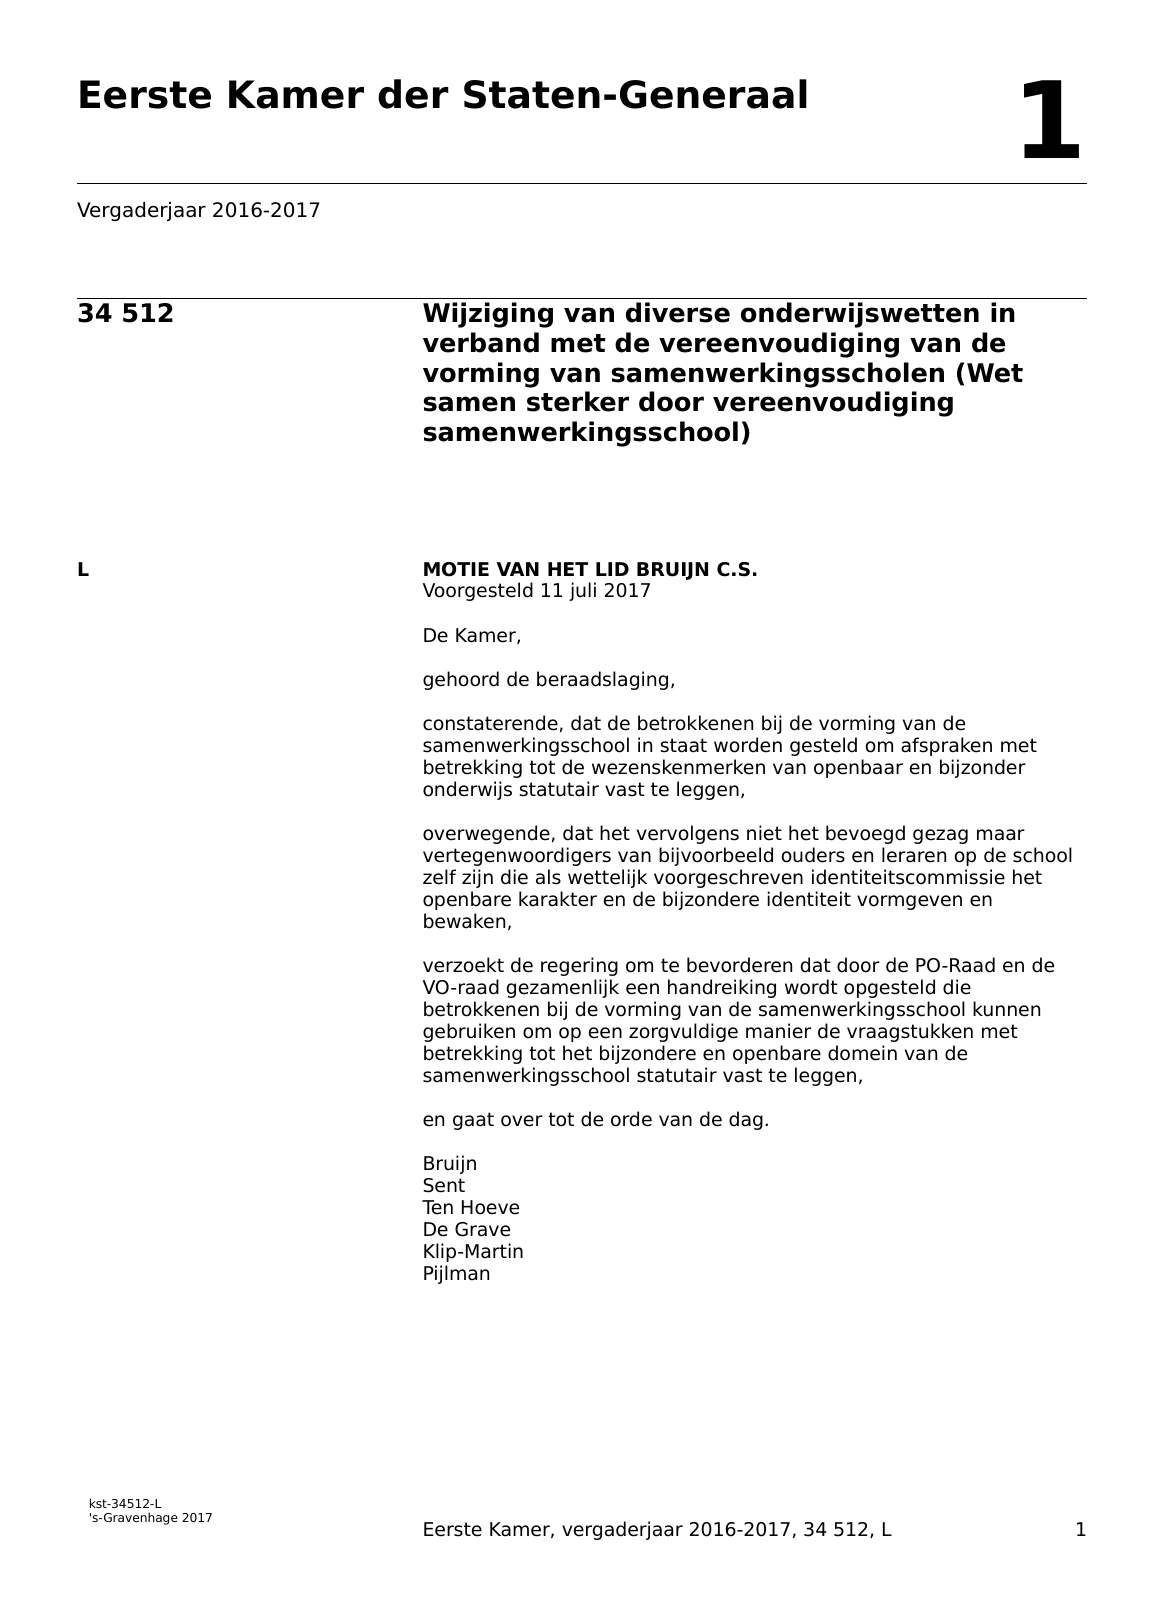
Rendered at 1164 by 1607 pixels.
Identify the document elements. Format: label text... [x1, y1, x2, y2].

text en gaat over tot de orde van de dag. [422, 1109, 1087, 1131]
text verzoekt de regering om te bevorderen dat door de PO-Raad en de VO-raad gezamenlijk een handreiking wordt opgesteld die betrokkenen bij de vorming van de samenwerkingsschool kunnen gebruiken om op een zorgvuldige manier de vraagstukken met betrekking tot het bijzondere en openbare domein van de samenwerkingsschool statutair vast te leggen, [422, 955, 1087, 1087]
text gehoord de beraadslaging, [422, 669, 1087, 691]
subtitle 34 512 Wijziging van diverse onderwijswetten in verband met de vereenvoudiging van de vorming van samenwerkingsscholen (Wet samen sterker door vereenvoudiging samenwerkingsschool) [77, 299, 1087, 447]
text Ten Hoeve [422, 1197, 1087, 1219]
text Bruijn [422, 1153, 1087, 1175]
text Voorgesteld 11 juli 2017 [422, 580, 1087, 602]
text 's-Gravenhage 2017 [88, 1511, 323, 1525]
subtitle L MOTIE VAN HET LID BRUIJN C.S. [77, 558, 1087, 580]
text Pijlman [422, 1263, 1087, 1285]
table_header 1 [886, 59, 1087, 183]
text De Grave [422, 1219, 1087, 1241]
table_cell Vergaderjaar 2016-2017 [77, 184, 1087, 298]
text Sent [422, 1175, 1087, 1197]
text De Kamer, [422, 624, 1087, 647]
text kst-34512-L [88, 1497, 323, 1511]
text overwegende, dat het vervolgens niet het bevoegd gezag maar vertegenwoordigers van bijvoorbeeld ouders en leraren op de school zelf zijn die als wettelijk voorgeschreven identiteitscommissie het openbare karakter en de bijzondere identiteit vormgeven en bewaken, [422, 823, 1087, 933]
table_header Eerste Kamer der Staten-Generaal [77, 59, 886, 183]
text constaterende, dat de betrokkenen bij de vorming van de samenwerkingsschool in staat worden gesteld om afspraken met betrekking tot de wezenskenmerken van openbaar en bijzonder onderwijs statutair vast te leggen, [422, 713, 1087, 801]
text Klip-Martin [422, 1241, 1087, 1263]
